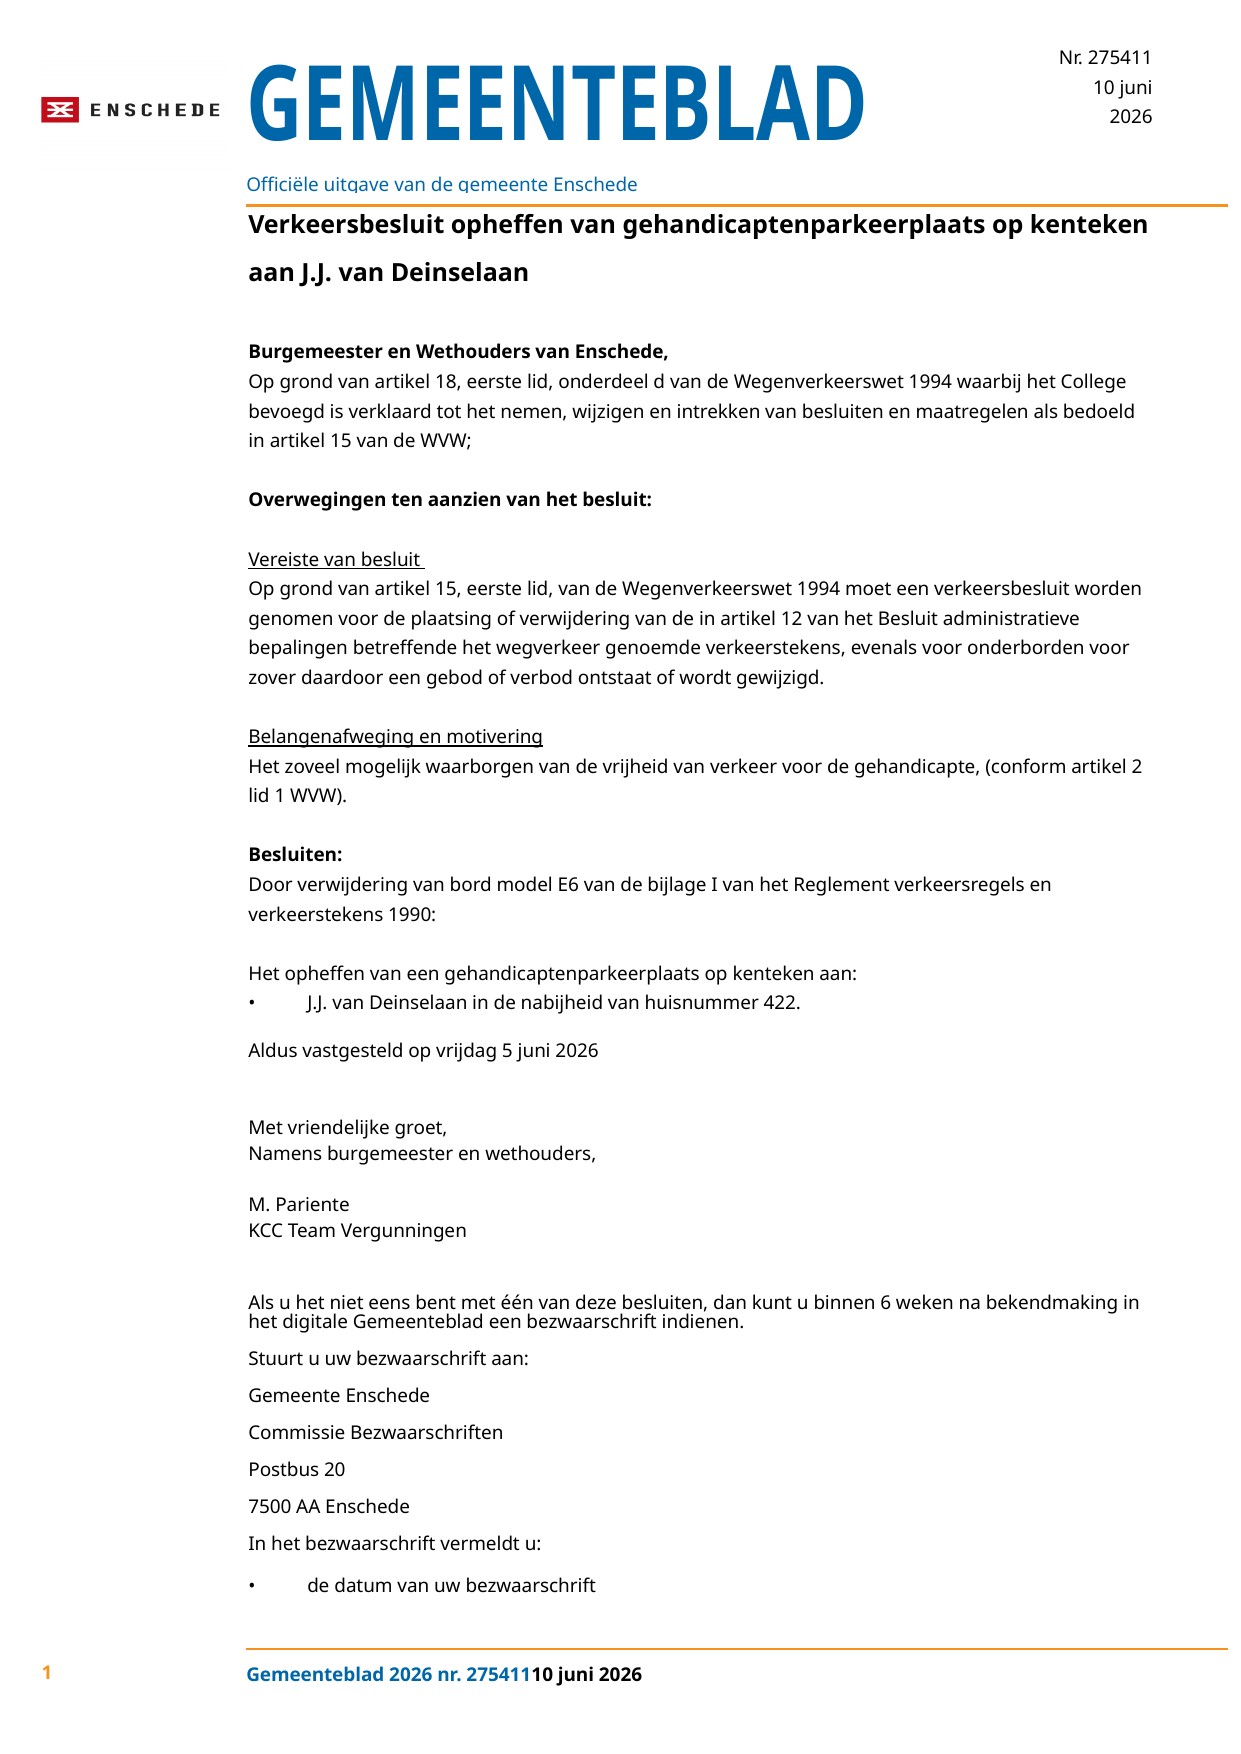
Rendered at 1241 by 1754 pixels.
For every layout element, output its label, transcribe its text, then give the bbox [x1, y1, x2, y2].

text Namens burgemeester en wethouders, [248, 1140, 1152, 1166]
text Gemeente Enschede [248, 1387, 1152, 1406]
text Postbus 20 [248, 1461, 1152, 1480]
text Vereiste van besluit [248, 546, 1152, 571]
text Als u het niet eens bent met één van deze besluiten, dan kunt u binnen 6 weken na bekendmaking in het digitale Gemeenteblad een bezwaarschrift indienen. [248, 1294, 1152, 1332]
text 7500 AA Enschede [248, 1498, 1152, 1517]
picture [41, 47, 231, 172]
text Besluiten: [248, 842, 1152, 867]
text Door verwijdering van bord model E6 van de bijlage I van het Reglement verkeersregels en verkeerstekens 1990: [248, 871, 1152, 926]
text In het bezwaarschrift vermeldt u: [248, 1535, 1152, 1554]
text Het opheffen van een gehandicaptenparkeerplaats op kenteken aan: [248, 960, 1152, 986]
list de datum van uw bezwaarschrift [248, 1572, 1152, 1598]
text Burgemeester en Wethouders van Enschede, [248, 339, 1152, 364]
text Op grond van artikel 15, eerste lid, van de Wegenverkeerswet 1994 moet een verkeersbesluit worden genomen voor de plaatsing of verwijdering van de in artikel 12 van het Besluit administratieve bepalingen betreffende het wegverkeer genoemde verkeerstekens, evenals voor onderborden voor zover daardoor een gebod of verbod ontstaat of wordt gewijzigd. [248, 575, 1152, 690]
text Commissie Bezwaarschriften [248, 1424, 1152, 1443]
text Het zoveel mogelijk waarborgen van de vrijheid van verkeer voor de gehandicapte, (conform artikel 2 lid 1 WVW). [248, 753, 1152, 808]
text KCC Team Vergunningen [248, 1217, 1152, 1243]
text Verkeersbesluit opheffen van gehandicaptenparkeerplaats op kenteken aan J.J. van Deinselaan [248, 207, 1152, 288]
text Op grond van artikel 18, eerste lid, onderdeel d van de Wegenverkeerswet 1994 waarbij het College bevoegd is verklaard tot het nemen, wijzigen en intrekken van besluiten en maatregelen als bedoeld in artikel 15 van de WVW; [248, 368, 1152, 453]
text Met vriendelijke groet, [248, 1114, 1152, 1140]
text Aldus vastgesteld op vrijdag 5 juni 2026 [248, 1037, 1152, 1063]
text Stuurt u uw bezwaarschrift aan: [248, 1350, 1152, 1369]
list J.J. van Deinselaan in de nabijheid van huisnummer 422. [248, 989, 1152, 1015]
text Belangenafweging en motivering [248, 723, 1152, 749]
text M. Pariente [248, 1192, 1152, 1217]
text Overwegingen ten aanzien van het besluit: [248, 487, 1152, 512]
